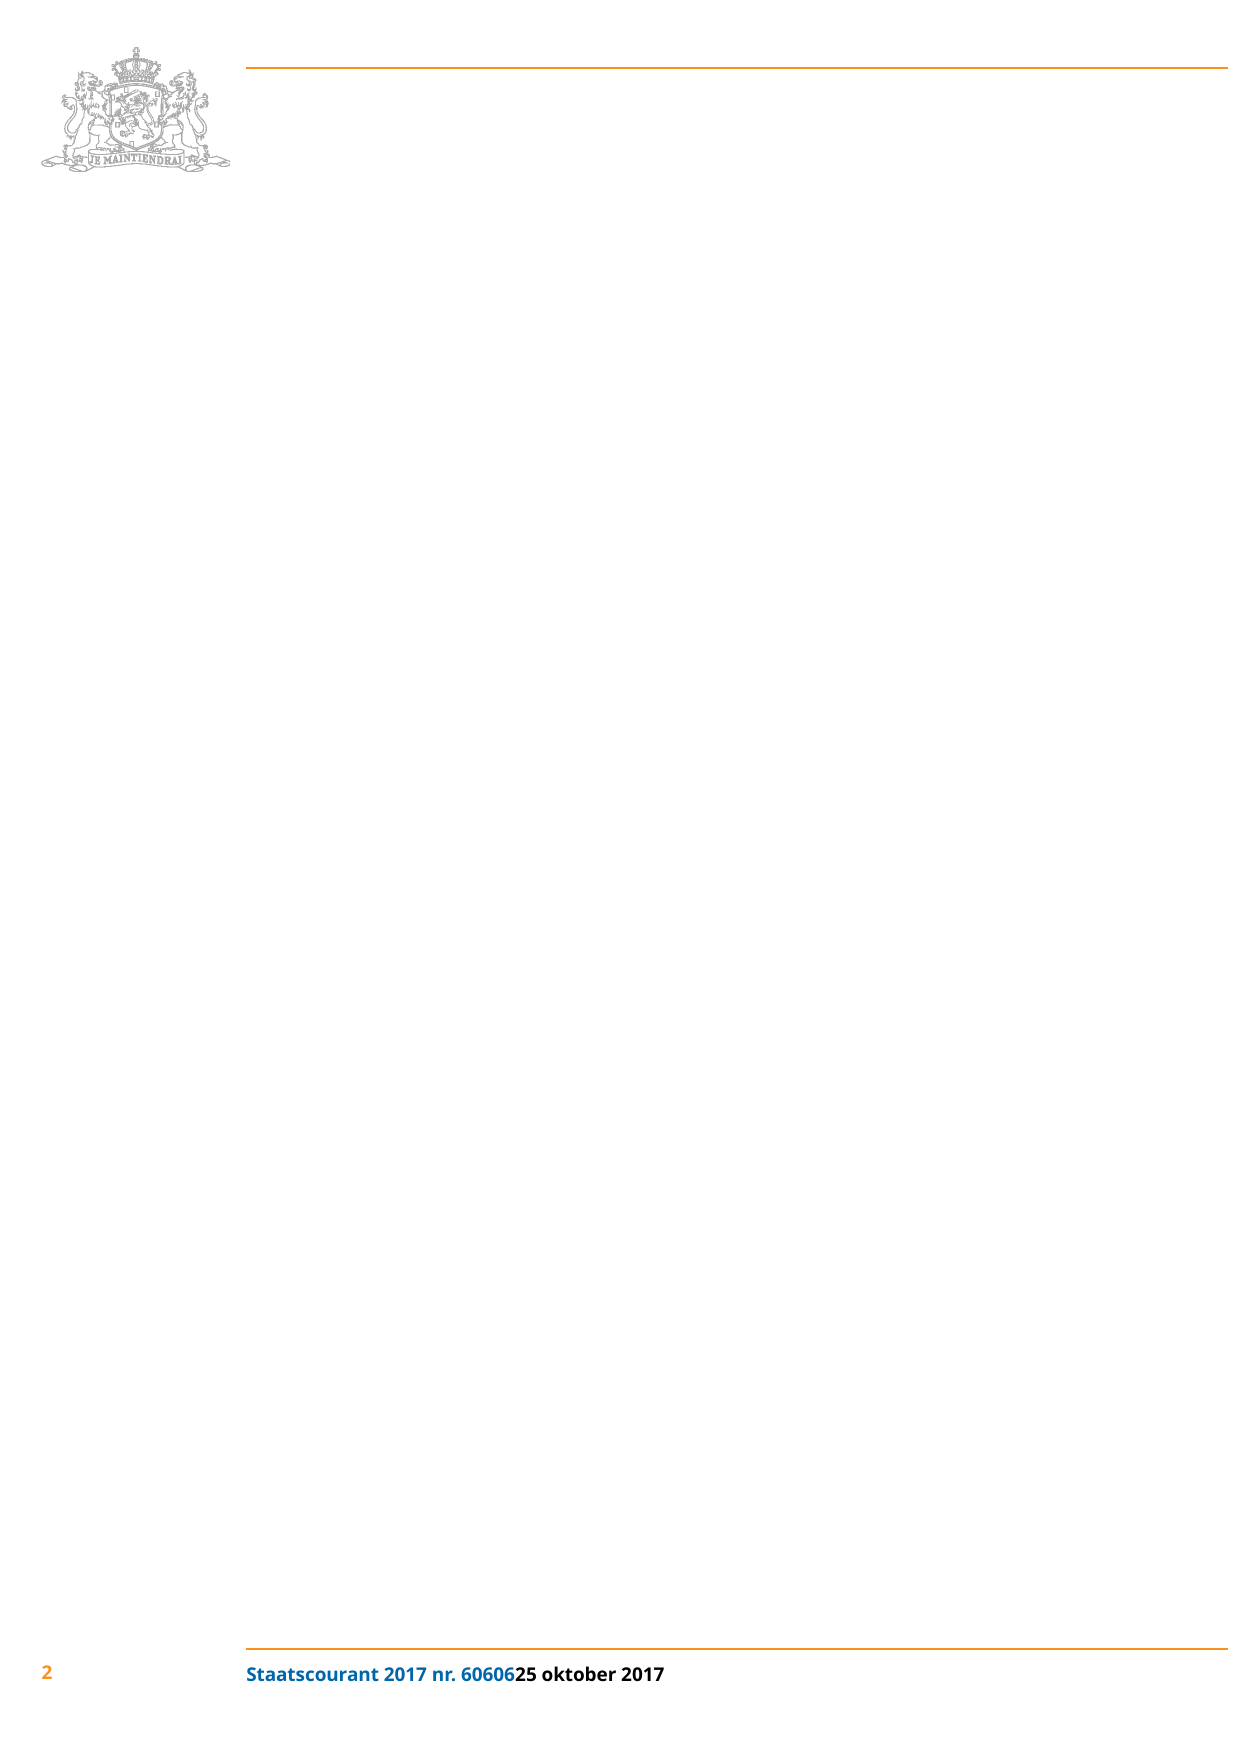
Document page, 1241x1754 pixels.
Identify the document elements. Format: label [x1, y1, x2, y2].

picture [41, 47, 231, 172]
